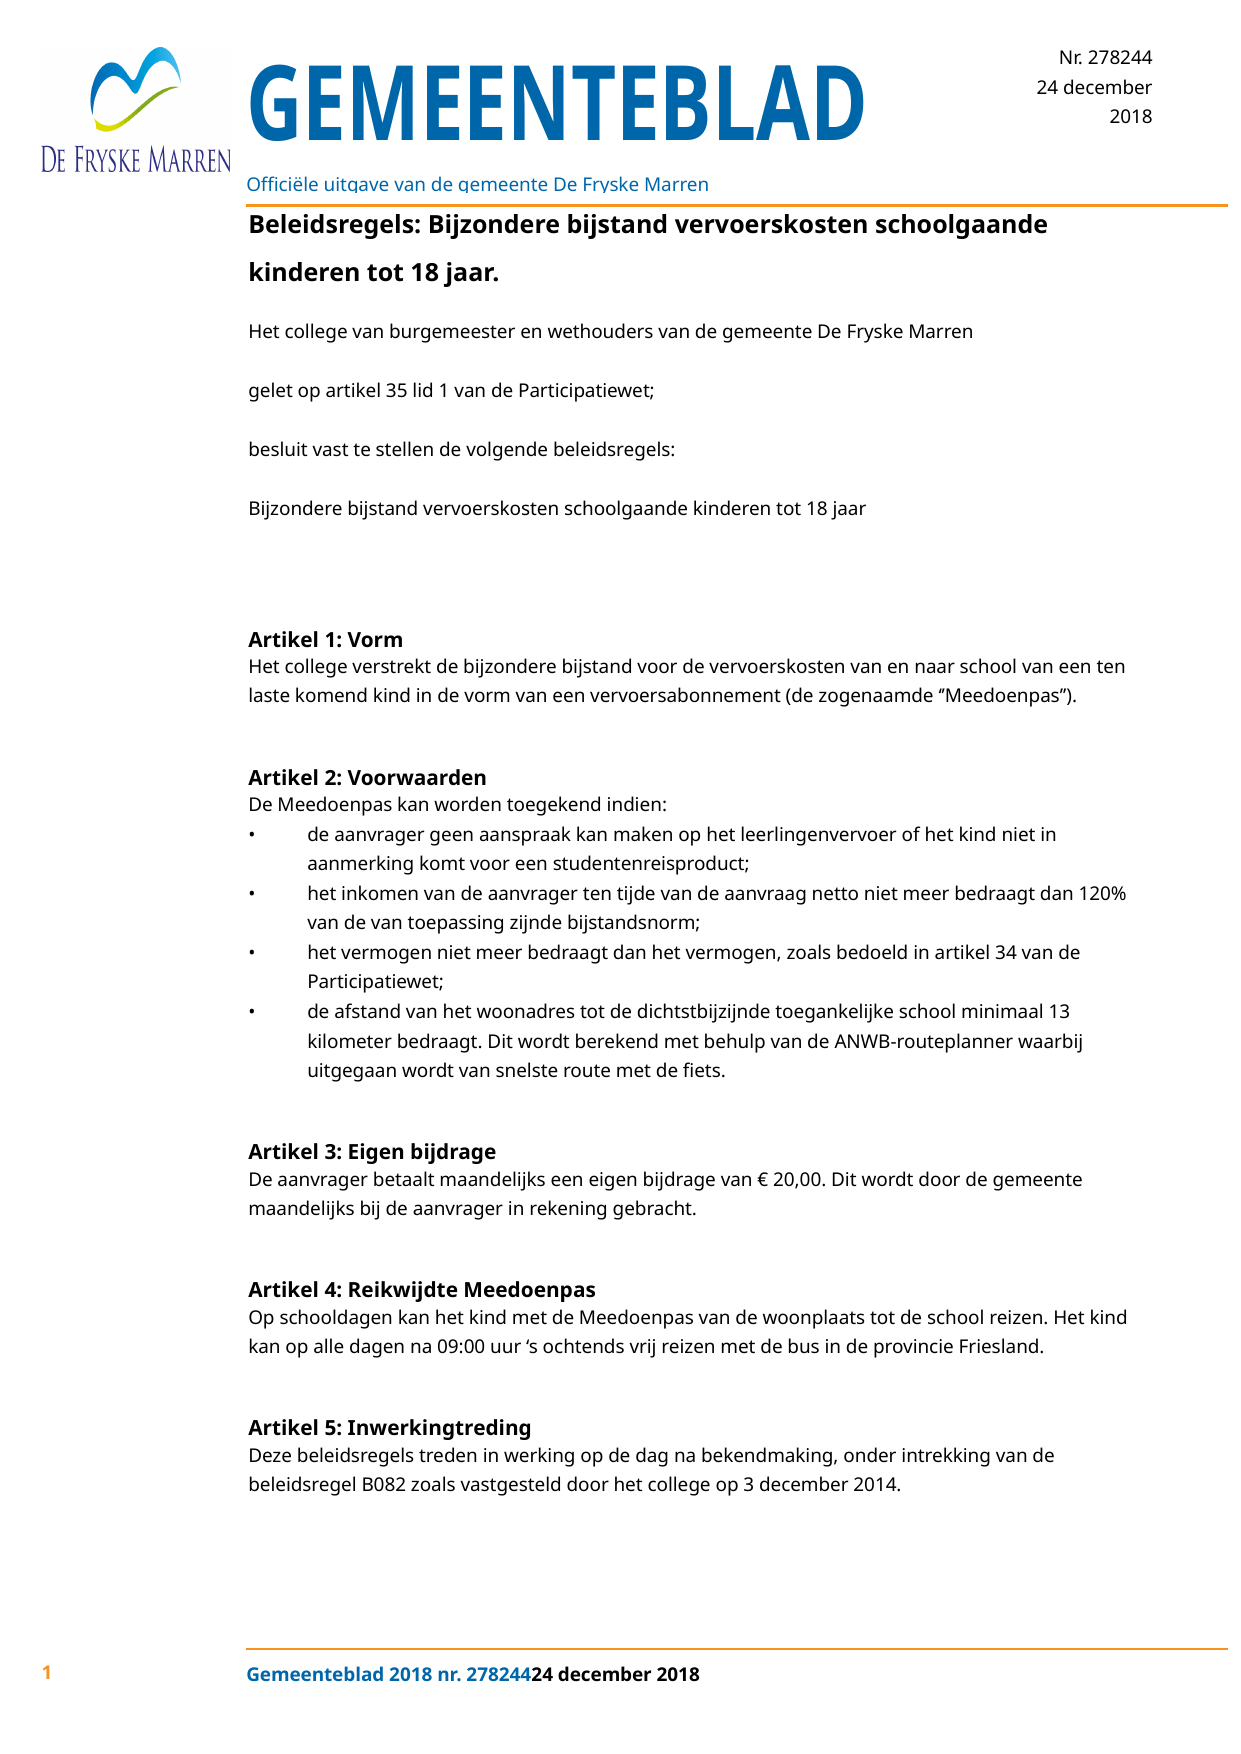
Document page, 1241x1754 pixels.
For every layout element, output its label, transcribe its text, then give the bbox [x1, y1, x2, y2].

list de afstand van het woonadres tot de dichtstbijzijnde toegankelijke school minimaal 13 kilometer bedraagt. Dit wordt berekend met behulp van de ANWB-routeplanner waarbij uitgegaan wordt van snelste route met de fiets. [248, 998, 1152, 1083]
list het inkomen van de aanvrager ten tijde van de aanvraag netto niet meer bedraagt dan 120% van de van toepassing zijnde bijstandsnorm; [248, 880, 1152, 935]
text Beleidsregels: Bijzondere bijstand vervoerskosten schoolgaande kinderen tot 18 jaar. [248, 207, 1152, 288]
text Artikel 1: Vorm [248, 625, 1152, 653]
text Artikel 4: Reikwijdte Meedoenpas [248, 1275, 1152, 1304]
text De Meedoenpas kan worden toegekend indien: [248, 791, 1152, 817]
text Het college verstrekt de bijzondere bijstand voor de vervoerskosten van en naar school van een ten laste komend kind in de vorm van een vervoersabonnement (de zogenaamde ‘’Meedoenpas’’). [248, 653, 1152, 708]
text Op schooldagen kan het kind met de Meedoenpas van de woonplaats tot de school reizen. Het kind kan op alle dagen na 09:00 uur ‘s ochtends vrij reizen met de bus in de provincie Friesland. [248, 1304, 1152, 1359]
picture [41, 47, 231, 172]
list het vermogen niet meer bedraagt dan het vermogen, zoals bedoeld in artikel 34 van de Participatiewet; [248, 939, 1152, 994]
text De aanvrager betaalt maandelijks een eigen bijdrage van € 20,00. Dit wordt door de gemeente maandelijks bij de aanvrager in rekening gebracht. [248, 1166, 1152, 1221]
text Artikel 5: Inwerkingtreding [248, 1413, 1152, 1442]
text Bijzondere bijstand vervoerskosten schoolgaande kinderen tot 18 jaar [248, 495, 1152, 521]
text gelet op artikel 35 lid 1 van de Participatiewet; [248, 377, 1152, 403]
text Artikel 3: Eigen bijdrage [248, 1137, 1152, 1166]
text Het college van burgemeester en wethouders van de gemeente De Fryske Marren [248, 318, 1152, 344]
text Deze beleidsregels treden in werking op de dag na bekendmaking, onder intrekking van de beleidsregel B082 zoals vastgesteld door het college op 3 december 2014. [248, 1442, 1152, 1497]
text besluit vast te stellen de volgende beleidsregels: [248, 436, 1152, 462]
list de aanvrager geen aanspraak kan maken op het leerlingenvervoer of het kind niet in aanmerking komt voor een studentenreisproduct; [248, 821, 1152, 876]
text Artikel 2: Voorwaarden [248, 763, 1152, 791]
